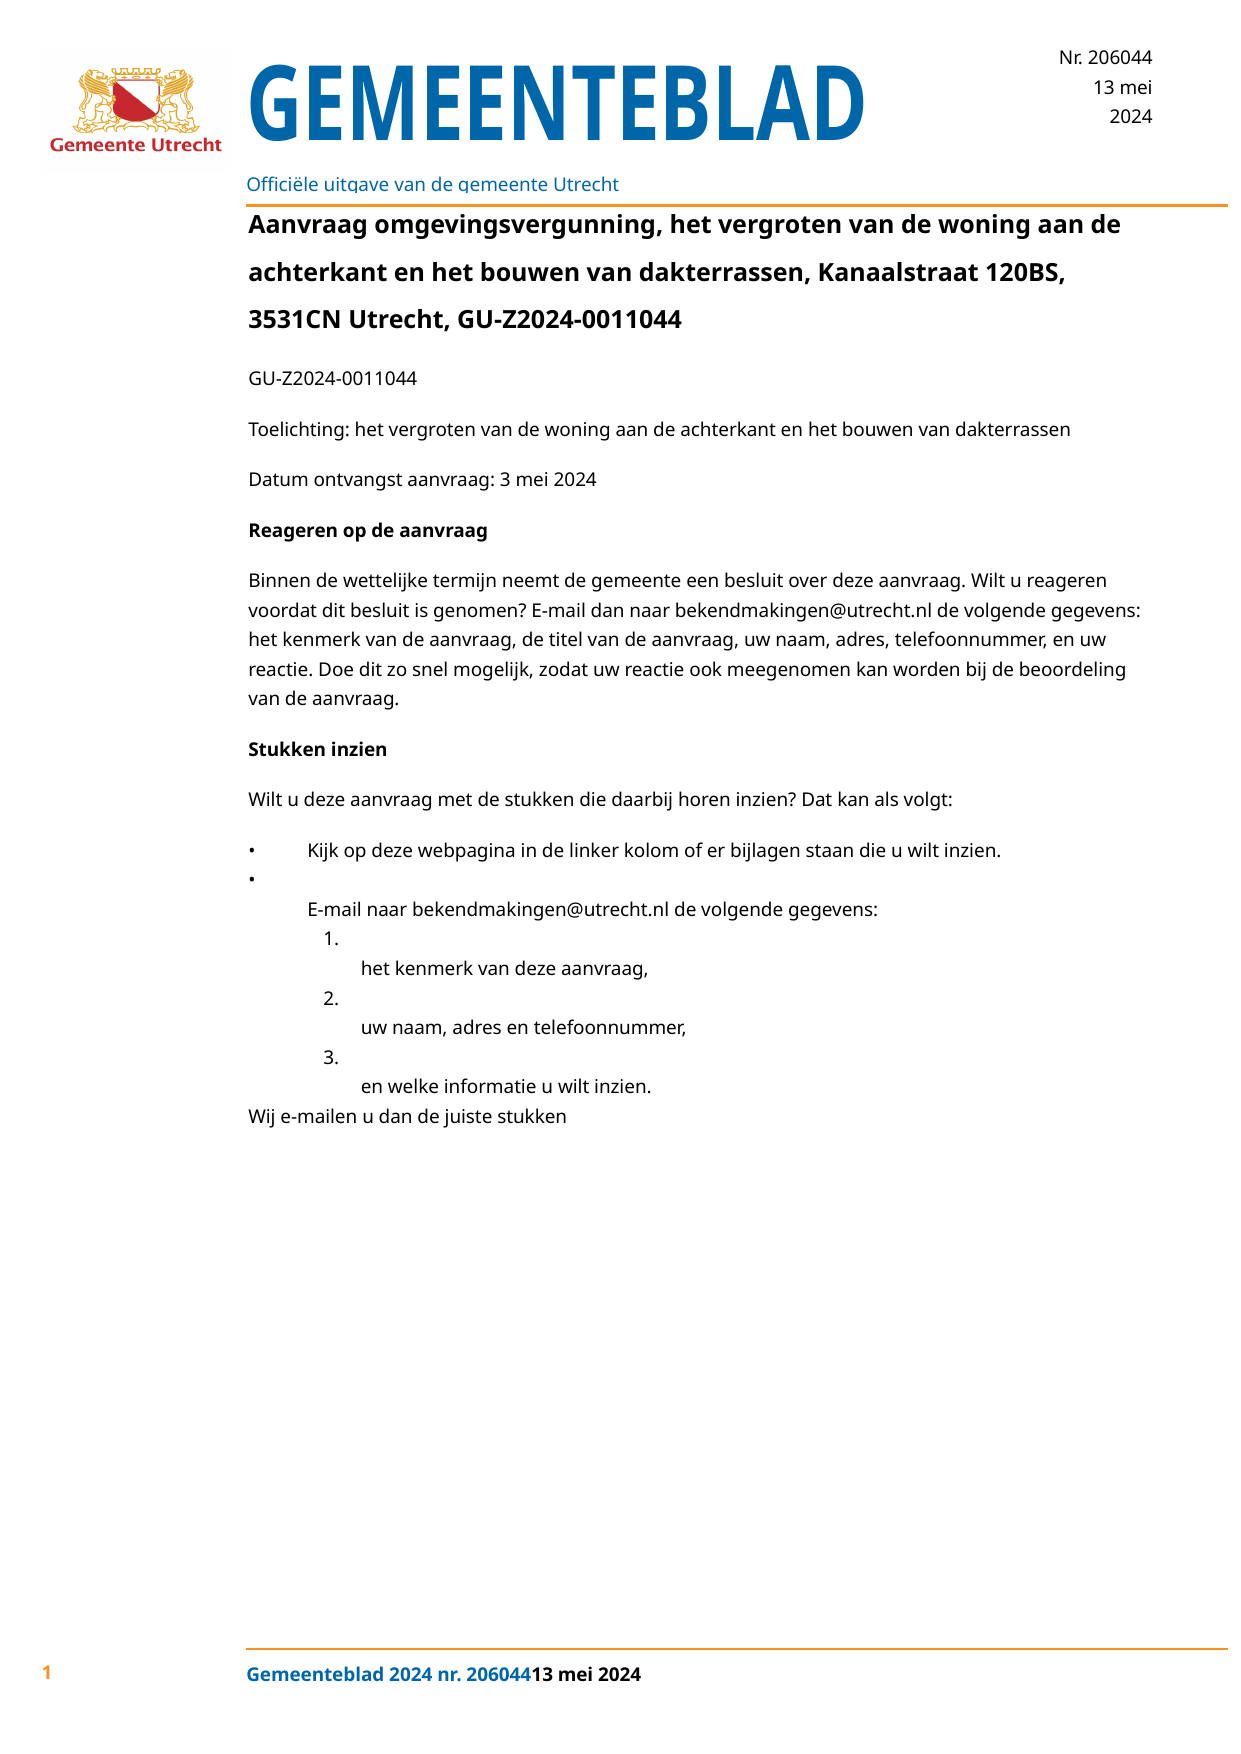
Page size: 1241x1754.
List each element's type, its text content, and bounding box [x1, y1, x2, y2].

list Kijk op deze webpagina in de linker kolom of er bijlagen staan die u wilt inzien. [248, 837, 1152, 862]
text Datum ontvangst aanvraag: 3 mei 2024 [248, 466, 1152, 492]
list het kenmerk van deze aanvraag, [323, 955, 1152, 981]
text Binnen de wettelijke termijn neemt de gemeente een besluit over deze aanvraag. Wilt u reageren voordat dit besluit is genomen? E-mail dan naar bekendmakingen@utrecht.nl de volgende gegevens: het kenmerk van de aanvraag, de titel van de aanvraag, uw naam, adres, telefoonnummer, en uw reactie. Doe dit zo snel mogelijk, zodat uw reactie ook meegenomen kan worden bij de beoordeling van de aanvraag. [248, 567, 1152, 711]
text Reageren op de aanvraag [248, 517, 1152, 542]
text Aanvraag omgevingsvergunning, het vergroten van de woning aan de achterkant en het bouwen van dakterrassen, Kanaalstraat 120BS, 3531CN Utrecht, GU-Z2024-0011044 [248, 207, 1152, 336]
list en welke informatie u wilt inzien. [323, 1073, 1152, 1099]
list E-mail naar bekendmakingen@utrecht.nl de volgende gegevens: [248, 896, 1152, 922]
list uw naam, adres en telefoonnummer, [323, 1014, 1152, 1040]
text Toelichting: het vergroten van de woning aan de achterkant en het bouwen van dakterrassen [248, 416, 1152, 442]
text Wij e-mailen u dan de juiste stukken [248, 1103, 1152, 1129]
picture [41, 47, 231, 172]
text Wilt u deze aanvraag met de stukken die daarbij horen inzien? Dat kan als volgt: [248, 786, 1152, 812]
text GU-Z2024-0011044 [248, 366, 1152, 391]
text Stukken inzien [248, 736, 1152, 762]
